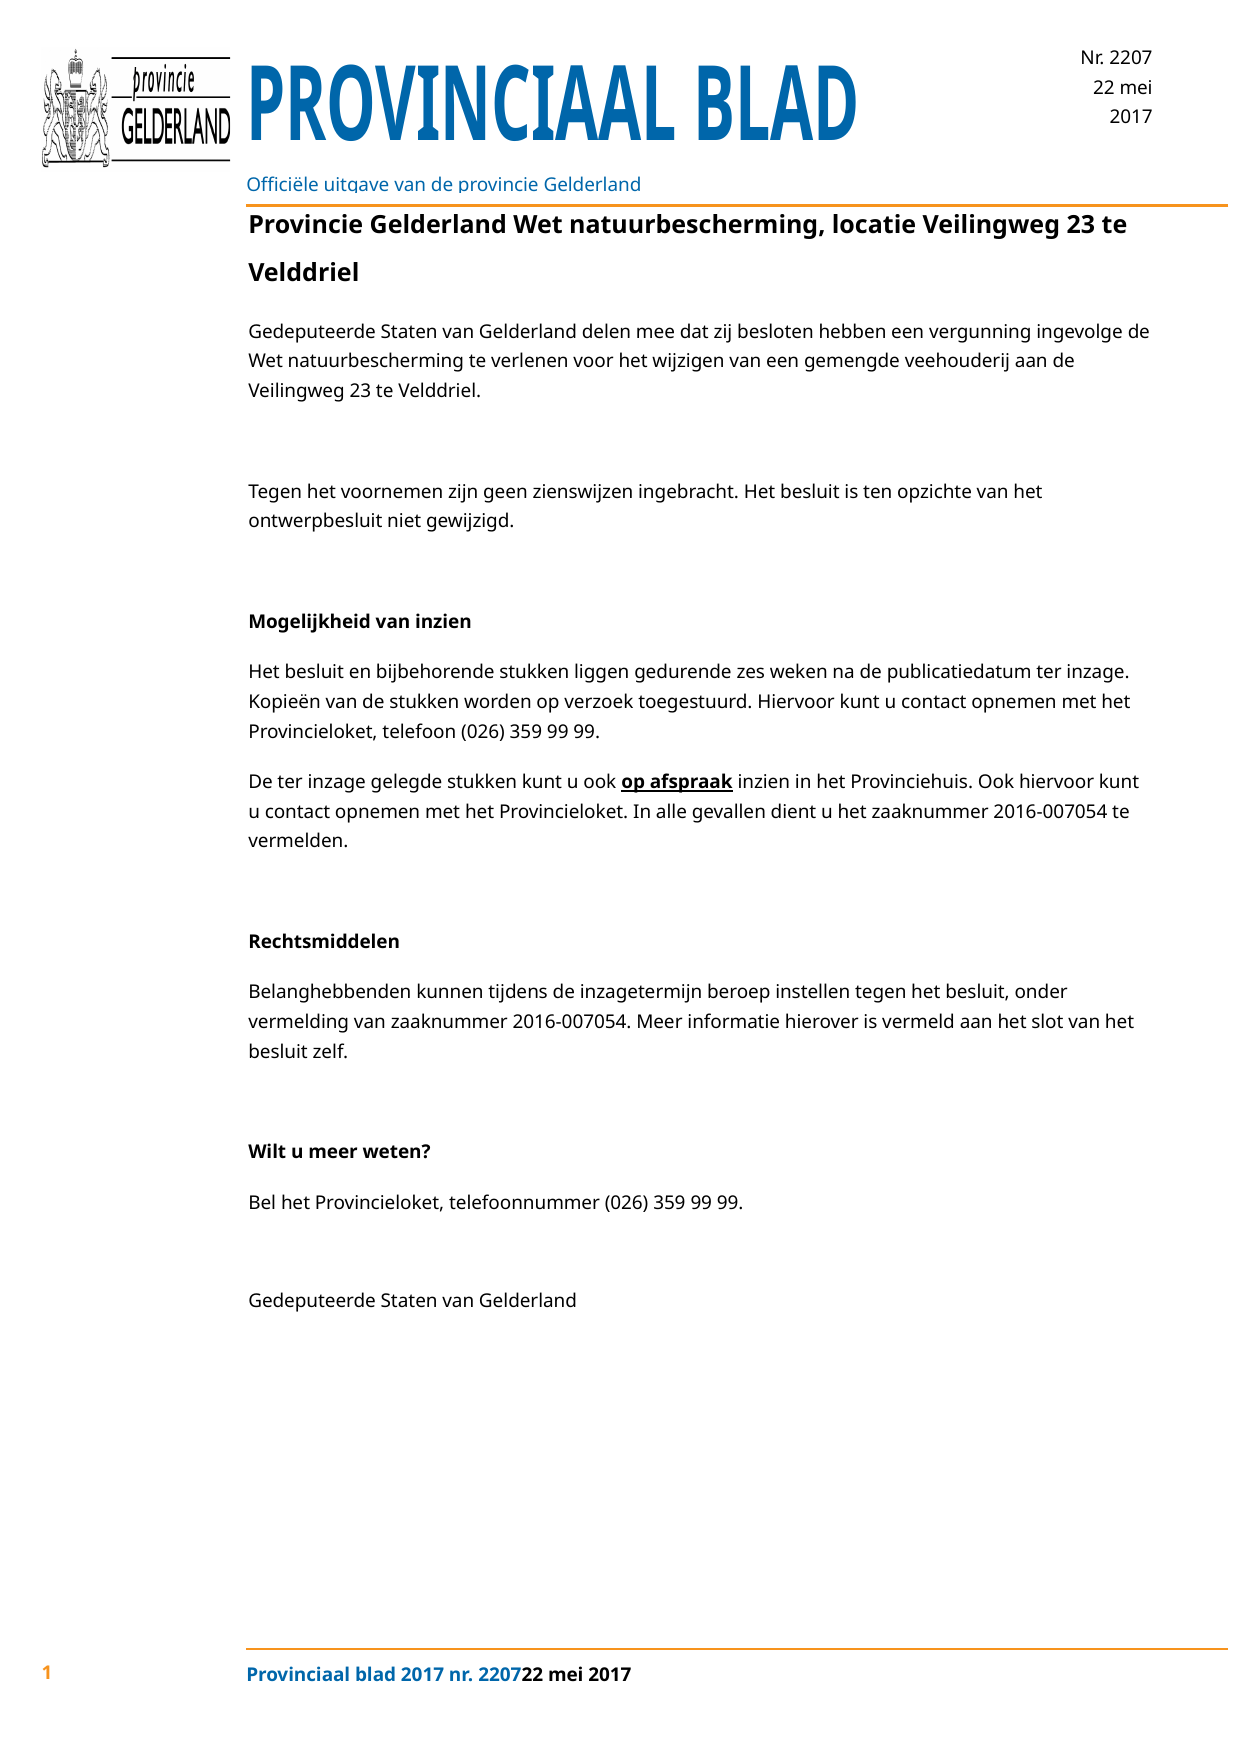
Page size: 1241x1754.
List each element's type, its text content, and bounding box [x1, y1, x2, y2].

picture [41, 47, 231, 172]
text Mogelijkheid van inzien [248, 608, 1152, 634]
text Het besluit en bijbehorende stukken liggen gedurende zes weken na de publicatiedatum ter inzage. Kopieën van de stukken worden op verzoek toegestuurd. Hiervoor kunt u contact opnemen met het Provincieloket, telefoon (026) 359 99 99. [248, 659, 1152, 744]
text Wilt u meer weten? [248, 1139, 1152, 1164]
text Gedeputeerde Staten van Gelderland [248, 1287, 1152, 1313]
text De ter inzage gelegde stukken kunt u ook op afspraak inzien in het Provinciehuis. Ook hiervoor kunt u contact opnemen met het Provincieloket. In alle gevallen dient u het zaaknummer 2016-007054 te vermelden. [248, 768, 1152, 853]
text Tegen het voornemen zijn geen zienswijzen ingebracht. Het besluit is ten opzichte van het ontwerpbesluit niet gewijzigd. [248, 478, 1152, 533]
text Bel het Provincieloket, telefoonnummer (026) 359 99 99. [248, 1189, 1152, 1215]
text Gedeputeerde Staten van Gelderland delen mee dat zij besloten hebben een vergunning ingevolge de Wet natuurbescherming te verlenen voor het wijzigen van een gemengde veehouderij aan de Veilingweg 23 te Velddriel. [248, 318, 1152, 403]
text Rechtsmiddelen [248, 928, 1152, 954]
text Provincie Gelderland Wet natuurbescherming, locatie Veilingweg 23 te Velddriel [248, 207, 1152, 288]
text Belanghebbenden kunnen tijdens de inzagetermijn beroep instellen tegen het besluit, onder vermelding van zaaknummer 2016-007054. Meer informatie hierover is vermeld aan het slot van het besluit zelf. [248, 979, 1152, 1064]
